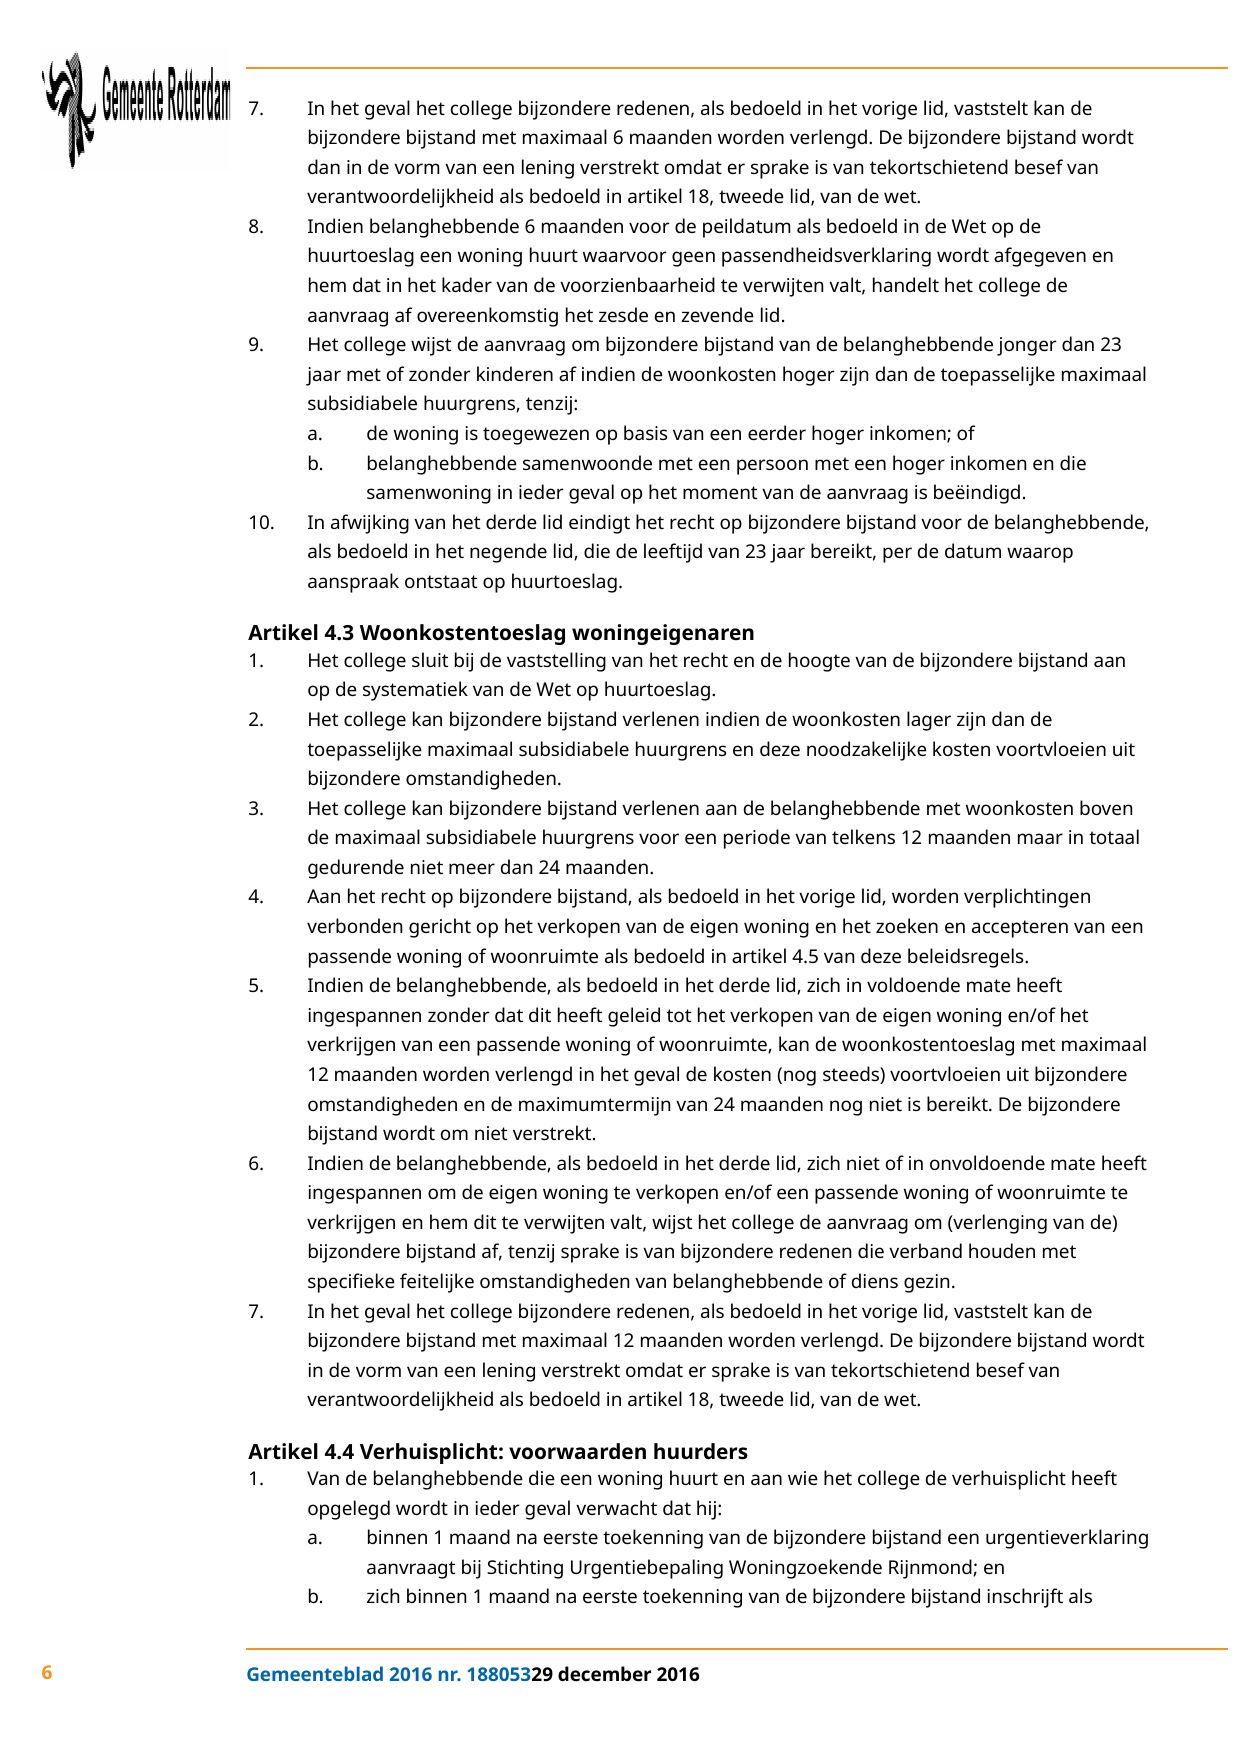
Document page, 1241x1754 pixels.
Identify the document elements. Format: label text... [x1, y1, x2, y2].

list In het geval het college bijzondere redenen, als bedoeld in het vorige lid, vaststelt kan de bijzondere bijstand met maximaal 12 maanden worden verlengd. De bijzondere bijstand wordt in de vorm van een lening verstrekt omdat er sprake is van tekortschietend besef van verantwoordelijkheid als bedoeld in artikel 18, tweede lid, van de wet. [248, 1298, 1152, 1412]
list de woning is toegewezen op basis van een eerder hoger inkomen; of [307, 420, 1152, 446]
list In het geval het college bijzondere redenen, als bedoeld in het vorige lid, vaststelt kan de bijzondere bijstand met maximaal 6 maanden worden verlengd. De bijzondere bijstand wordt dan in de vorm van een lening verstrekt omdat er sprake is van tekortschietend besef van verantwoordelijkheid als bedoeld in artikel 18, tweede lid, van de wet. [248, 95, 1152, 209]
list Het college kan bijzondere bijstand verlenen indien de woonkosten lager zijn dan de toepasselijke maximaal subsidiabele huurgrens en deze noodzakelijke kosten voortvloeien uit bijzondere omstandigheden. [248, 706, 1152, 791]
picture [41, 47, 231, 172]
list Aan het recht op bijzondere bijstand, als bedoeld in het vorige lid, worden verplichtingen verbonden gericht op het verkopen van de eigen woning en het zoeken en accepteren van een passende woning of woonruimte als bedoeld in artikel 4.5 van deze beleidsregels. [248, 884, 1152, 968]
list belanghebbende samenwoonde met een persoon met een hoger inkomen en die samenwoning in ieder geval op het moment van de aanvraag is beëindigd. [307, 450, 1152, 505]
list Het college wijst de aanvraag om bijzondere bijstand van de belanghebbende jonger dan 23 jaar met of zonder kinderen af indien de woonkosten hoger zijn dan de toepasselijke maximaal subsidiabele huurgrens, tenzij: [248, 331, 1152, 416]
list binnen 1 maand na eerste toekenning van de bijzondere bijstand een urgentieverklaring aanvraagt bij Stichting Urgentiebepaling Woningzoekende Rijnmond; en [307, 1524, 1152, 1580]
list Van de belanghebbende die een woning huurt en aan wie het college de verhuisplicht heeft opgelegd wordt in ieder geval verwacht dat hij: [248, 1465, 1152, 1521]
list Indien belanghebbende 6 maanden voor de peildatum als bedoeld in de Wet op de huurtoeslag een woning huurt waarvoor geen passendheidsverklaring wordt afgegeven en hem dat in het kader van de voorzienbaarheid te verwijten valt, handelt het college de aanvraag af overeenkomstig het zesde en zevende lid. [248, 213, 1152, 328]
text Artikel 4.3 Woonkostentoeslag woningeigenaren [248, 618, 1152, 647]
list Indien de belanghebbende, als bedoeld in het derde lid, zich in voldoende mate heeft ingespannen zonder dat dit heeft geleid tot het verkopen van de eigen woning en/of het verkrijgen van een passende woning of woonruimte, kan de woonkostentoeslag met maximaal 12 maanden worden verlengd in het geval de kosten (nog steeds) voortvloeien uit bijzondere omstandigheden en de maximumtermijn van 24 maanden nog niet is bereikt. De bijzondere bijstand wordt om niet verstrekt. [248, 972, 1152, 1146]
list In afwijking van het derde lid eindigt het recht op bijzondere bijstand voor de belanghebbende, als bedoeld in het negende lid, die de leeftijd van 23 jaar bereikt, per de datum waarop aanspraak ontstaat op huurtoeslag. [248, 509, 1152, 594]
list Indien de belanghebbende, als bedoeld in het derde lid, zich niet of in onvoldoende mate heeft ingespannen om de eigen woning te verkopen en/of een passende woning of woonruimte te verkrijgen en hem dit te verwijten valt, wijst het college de aanvraag om (verlenging van de) bijzondere bijstand af, tenzij sprake is van bijzondere redenen die verband houden met specifieke feitelijke omstandigheden van belanghebbende of diens gezin. [248, 1150, 1152, 1294]
list Het college kan bijzondere bijstand verlenen aan de belanghebbende met woonkosten boven de maximaal subsidiabele huurgrens voor een periode van telkens 12 maanden maar in totaal gedurende niet meer dan 24 maanden. [248, 795, 1152, 880]
text Artikel 4.4 Verhuisplicht: voorwaarden huurders [248, 1437, 1152, 1465]
list zich binnen 1 maand na eerste toekenning van de bijzondere bijstand inschrijft als [307, 1584, 1152, 1609]
list Het college sluit bij de vaststelling van het recht en de hoogte van de bijzondere bijstand aan op de systematiek van de Wet op huurtoeslag. [248, 647, 1152, 702]
